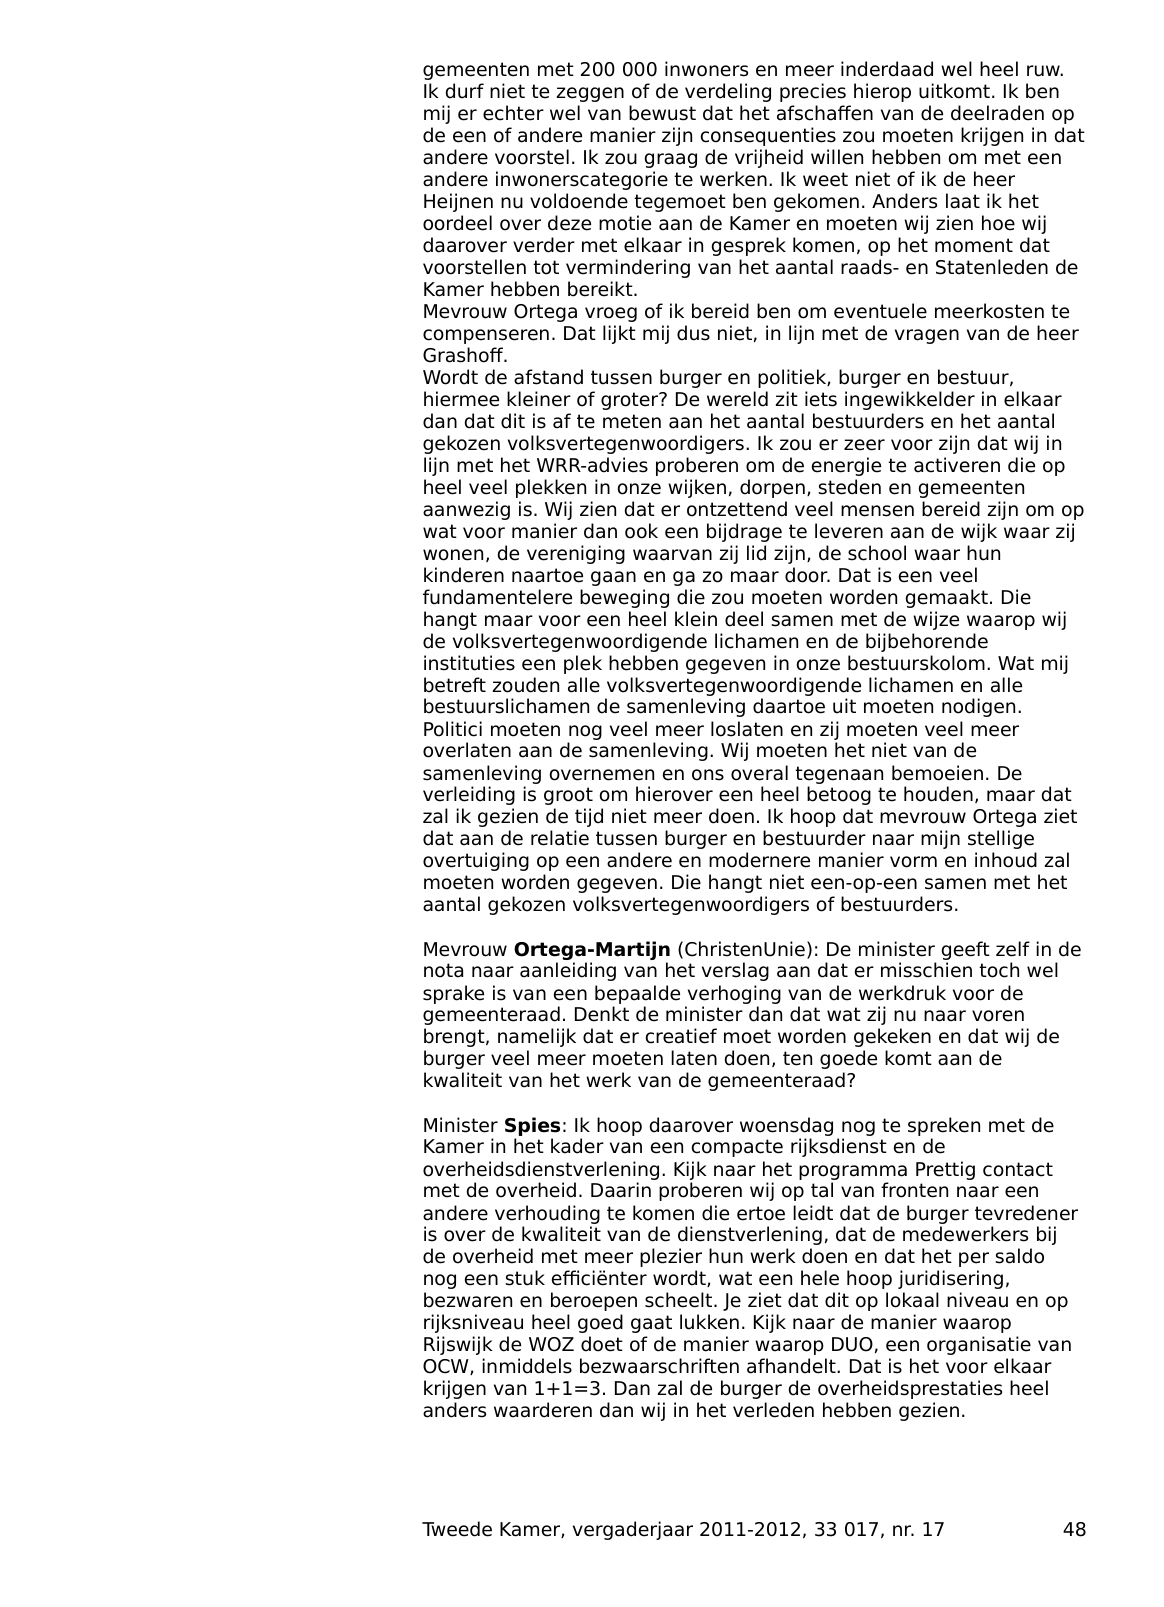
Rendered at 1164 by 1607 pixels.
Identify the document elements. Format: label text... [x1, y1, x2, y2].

text Minister Spies: Ik hoop daarover woensdag nog te spreken met de Kamer in het kader van een compacte rijksdienst en de overheidsdienstverlening. Kijk naar het programma Prettig contact met de overheid. Daarin proberen wij op tal van fronten naar een andere verhouding te komen die ertoe leidt dat de burger tevredener is over de kwaliteit van de dienstverlening, dat de medewerkers bij de overheid met meer plezier hun werk doen en dat het per saldo nog een stuk efficiënter wordt, wat een hele hoop juridisering, bezwaren en beroepen scheelt. Je ziet dat dit op lokaal niveau en op rijksniveau heel goed gaat lukken. Kijk naar de manier waarop Rijswijk de WOZ doet of de manier waarop DUO, een organisatie van OCW, inmiddels bezwaarschriften afhandelt. Dat is het voor elkaar krijgen van 1+1=3. Dan zal de burger de overheidsprestaties heel anders waarderen dan wij in het verleden hebben gezien. [422, 1114, 1087, 1422]
text gemeenten met 200 000 inwoners en meer inderdaad wel heel ruw. Ik durf niet te zeggen of de verdeling precies hierop uitkomt. Ik ben mij er echter wel van bewust dat het afschaffen van de deelraden op de een of andere manier zijn consequenties zou moeten krijgen in dat andere voorstel. Ik zou graag de vrijheid willen hebben om met een andere inwonerscategorie te werken. Ik weet niet of ik de heer Heijnen nu voldoende tegemoet ben gekomen. Anders laat ik het oordeel over deze motie aan de Kamer en moeten wij zien hoe wij daarover verder met elkaar in gesprek komen, op het moment dat voorstellen tot vermindering van het aantal raads- en Statenleden de Kamer hebben bereikt. [422, 59, 1087, 301]
text Mevrouw Ortega-Martijn (ChristenUnie): De minister geeft zelf in de nota naar aanleiding van het verslag aan dat er misschien toch wel sprake is van een bepaalde verhoging van de werkdruk voor de gemeenteraad. Denkt de minister dan dat wat zij nu naar voren brengt, namelijk dat er creatief moet worden gekeken en dat wij de burger veel meer moeten laten doen, ten goede komt aan de kwaliteit van het werk van de gemeenteraad? [422, 938, 1087, 1092]
text Wordt de afstand tussen burger en politiek, burger en bestuur, hiermee kleiner of groter? De wereld zit iets ingewikkelder in elkaar dan dat dit is af te meten aan het aantal bestuurders en het aantal gekozen volksvertegenwoordigers. Ik zou er zeer voor zijn dat wij in lijn met het WRR-advies proberen om de energie te activeren die op heel veel plekken in onze wijken, dorpen, steden en gemeenten aanwezig is. Wij zien dat er ontzettend veel mensen bereid zijn om op wat voor manier dan ook een bijdrage te leveren aan de wijk waar zij wonen, de vereniging waarvan zij lid zijn, de school waar hun kinderen naartoe gaan en ga zo maar door. Dat is een veel fundamentelere beweging die zou moeten worden gemaakt. Die hangt maar voor een heel klein deel samen met de wijze waarop wij de volksvertegenwoordigende lichamen en de bijbehorende instituties een plek hebben gegeven in onze bestuurskolom. Wat mij betreft zouden alle volksvertegenwoordigende lichamen en alle bestuurslichamen de samenleving daartoe uit moeten nodigen. Politici moeten nog veel meer loslaten en zij moeten veel meer overlaten aan de samenleving. Wij moeten het niet van de samenleving overnemen en ons overal tegenaan bemoeien. De verleiding is groot om hierover een heel betoog te houden, maar dat zal ik gezien de tijd niet meer doen. Ik hoop dat mevrouw Ortega ziet dat aan de relatie tussen burger en bestuurder naar mijn stellige overtuiging op een andere en modernere manier vorm en inhoud zal moeten worden gegeven. Die hangt niet een-op-een samen met het aantal gekozen volksvertegenwoordigers of bestuurders. [422, 367, 1087, 916]
text Mevrouw Ortega vroeg of ik bereid ben om eventuele meerkosten te compenseren. Dat lijkt mij dus niet, in lijn met de vragen van de heer Grashoff. [422, 301, 1087, 367]
